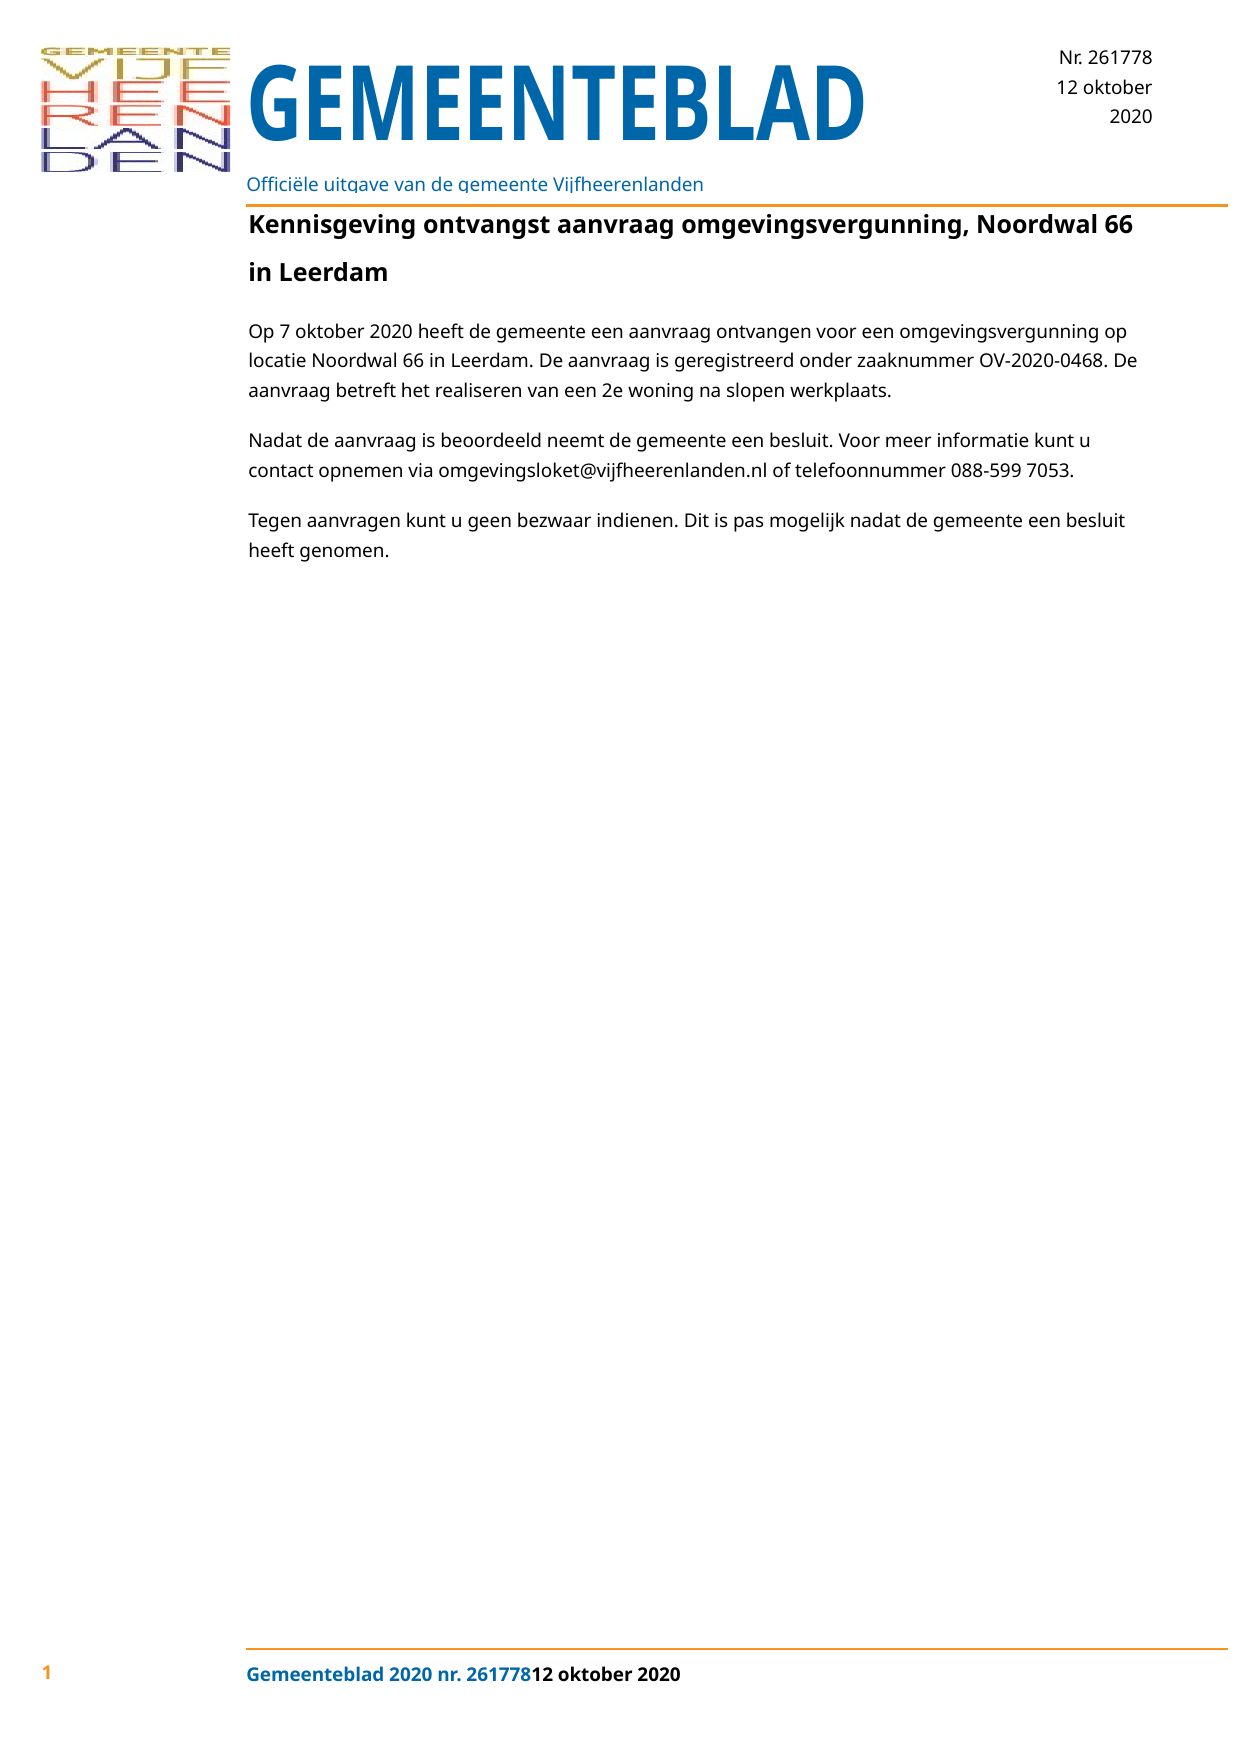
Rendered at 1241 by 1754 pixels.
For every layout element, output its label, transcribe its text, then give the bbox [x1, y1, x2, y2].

text Nadat de aanvraag is beoordeeld neemt de gemeente een besluit. Voor meer informatie kunt u contact opnemen via omgevingsloket@vijfheerenlanden.nl of telefoonnummer 088-599 7053. [248, 427, 1152, 483]
text Op 7 oktober 2020 heeft de gemeente een aanvraag ontvangen voor een omgevingsvergunning op locatie Noordwal 66 in Leerdam. De aanvraag is geregistreerd onder zaaknummer OV-2020-0468. De aanvraag betreft het realiseren van een 2e woning na slopen werkplaats. [248, 318, 1152, 403]
picture [41, 47, 231, 172]
text Tegen aanvragen kunt u geen bezwaar indienen. Dit is pas mogelijk nadat de gemeente een besluit heeft genomen. [248, 507, 1152, 563]
text Kennisgeving ontvangst aanvraag omgevingsvergunning, Noordwal 66 in Leerdam [248, 207, 1152, 288]
